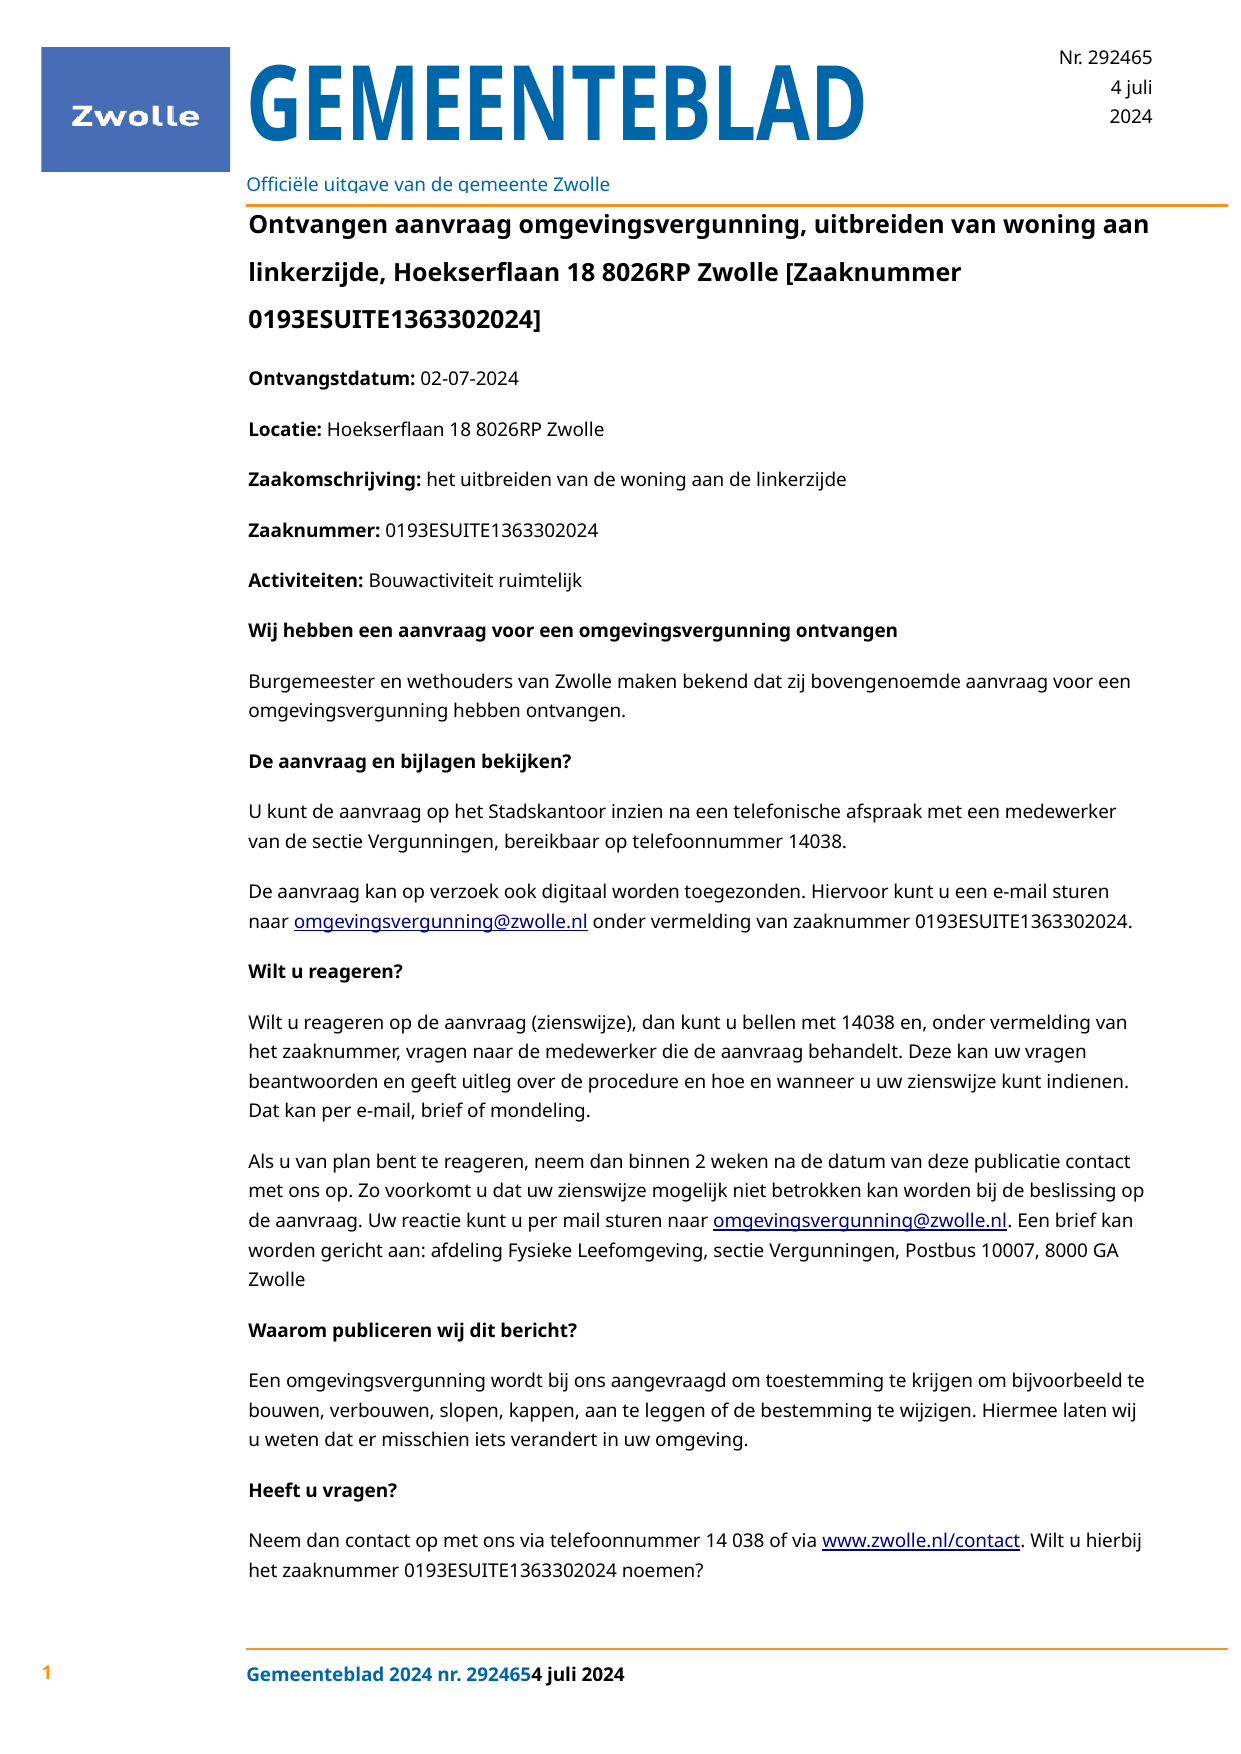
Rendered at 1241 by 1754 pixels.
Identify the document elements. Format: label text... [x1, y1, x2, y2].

text Als u van plan bent te reageren, neem dan binnen 2 weken na de datum van deze publicatie contact met ons op. Zo voorkomt u dat uw zienswijze mogelijk niet betrokken kan worden bij de beslissing op de aanvraag. Uw reactie kunt u per mail sturen naar omgevingsvergunning@zwolle.nl. Een brief kan worden gericht aan: afdeling Fysieke Leefomgeving, sectie Vergunningen, Postbus 10007, 8000 GA Zwolle [248, 1148, 1152, 1292]
text Activiteiten: Bouwactiviteit ruimtelijk [248, 567, 1152, 593]
text Ontvangen aanvraag omgevingsvergunning, uitbreiden van woning aan linkerzijde, Hoekserflaan 18 8026RP Zwolle [Zaaknummer 0193ESUITE1363302024] [248, 207, 1152, 336]
text Zaakomschrijving: het uitbreiden van de woning aan de linkerzijde [248, 466, 1152, 492]
picture [41, 47, 231, 172]
text De aanvraag kan op verzoek ook digitaal worden toegezonden. Hiervoor kunt u een e-mail sturen naar omgevingsvergunning@zwolle.nl onder vermelding van zaaknummer 0193ESUITE1363302024. [248, 878, 1152, 934]
text De aanvraag en bijlagen bekijken? [248, 748, 1152, 774]
text U kunt de aanvraag op het Stadskantoor inzien na een telefonische afspraak met een medewerker van de sectie Vergunningen, bereikbaar op telefoonnummer 14038. [248, 798, 1152, 854]
text Wij hebben een aanvraag voor een omgevingsvergunning ontvangen [248, 618, 1152, 643]
text Locatie: Hoekserflaan 18 8026RP Zwolle [248, 416, 1152, 442]
text Waarom publiceren wij dit bericht? [248, 1317, 1152, 1342]
text Ontvangstdatum: 02-07-2024 [248, 366, 1152, 391]
text Wilt u reageren op de aanvraag (zienswijze), dan kunt u bellen met 14038 en, onder vermelding van het zaaknummer, vragen naar de medewerker die de aanvraag behandelt. Deze kan uw vragen beantwoorden en geeft uitleg over de procedure en hoe en wanneer u uw zienswijze kunt indienen. Dat kan per e-mail, brief of mondeling. [248, 1009, 1152, 1123]
text Neem dan contact op met ons via telefoonnummer 14 038 of via www.zwolle.nl/contact. Wilt u hierbij het zaaknummer 0193ESUITE1363302024 noemen? [248, 1527, 1152, 1582]
text Zaaknummer: 0193ESUITE1363302024 [248, 517, 1152, 542]
text Wilt u reageren? [248, 958, 1152, 984]
text Heeft u vragen? [248, 1477, 1152, 1502]
text Een omgevingsvergunning wordt bij ons aangevraagd om toestemming te krijgen om bijvoorbeeld te bouwen, verbouwen, slopen, kappen, aan te leggen of de bestemming te wijzigen. Hiermee laten wij u weten dat er misschien iets verandert in uw omgeving. [248, 1367, 1152, 1452]
text Burgemeester en wethouders van Zwolle maken bekend dat zij bovengenoemde aanvraag voor een omgevingsvergunning hebben ontvangen. [248, 668, 1152, 723]
